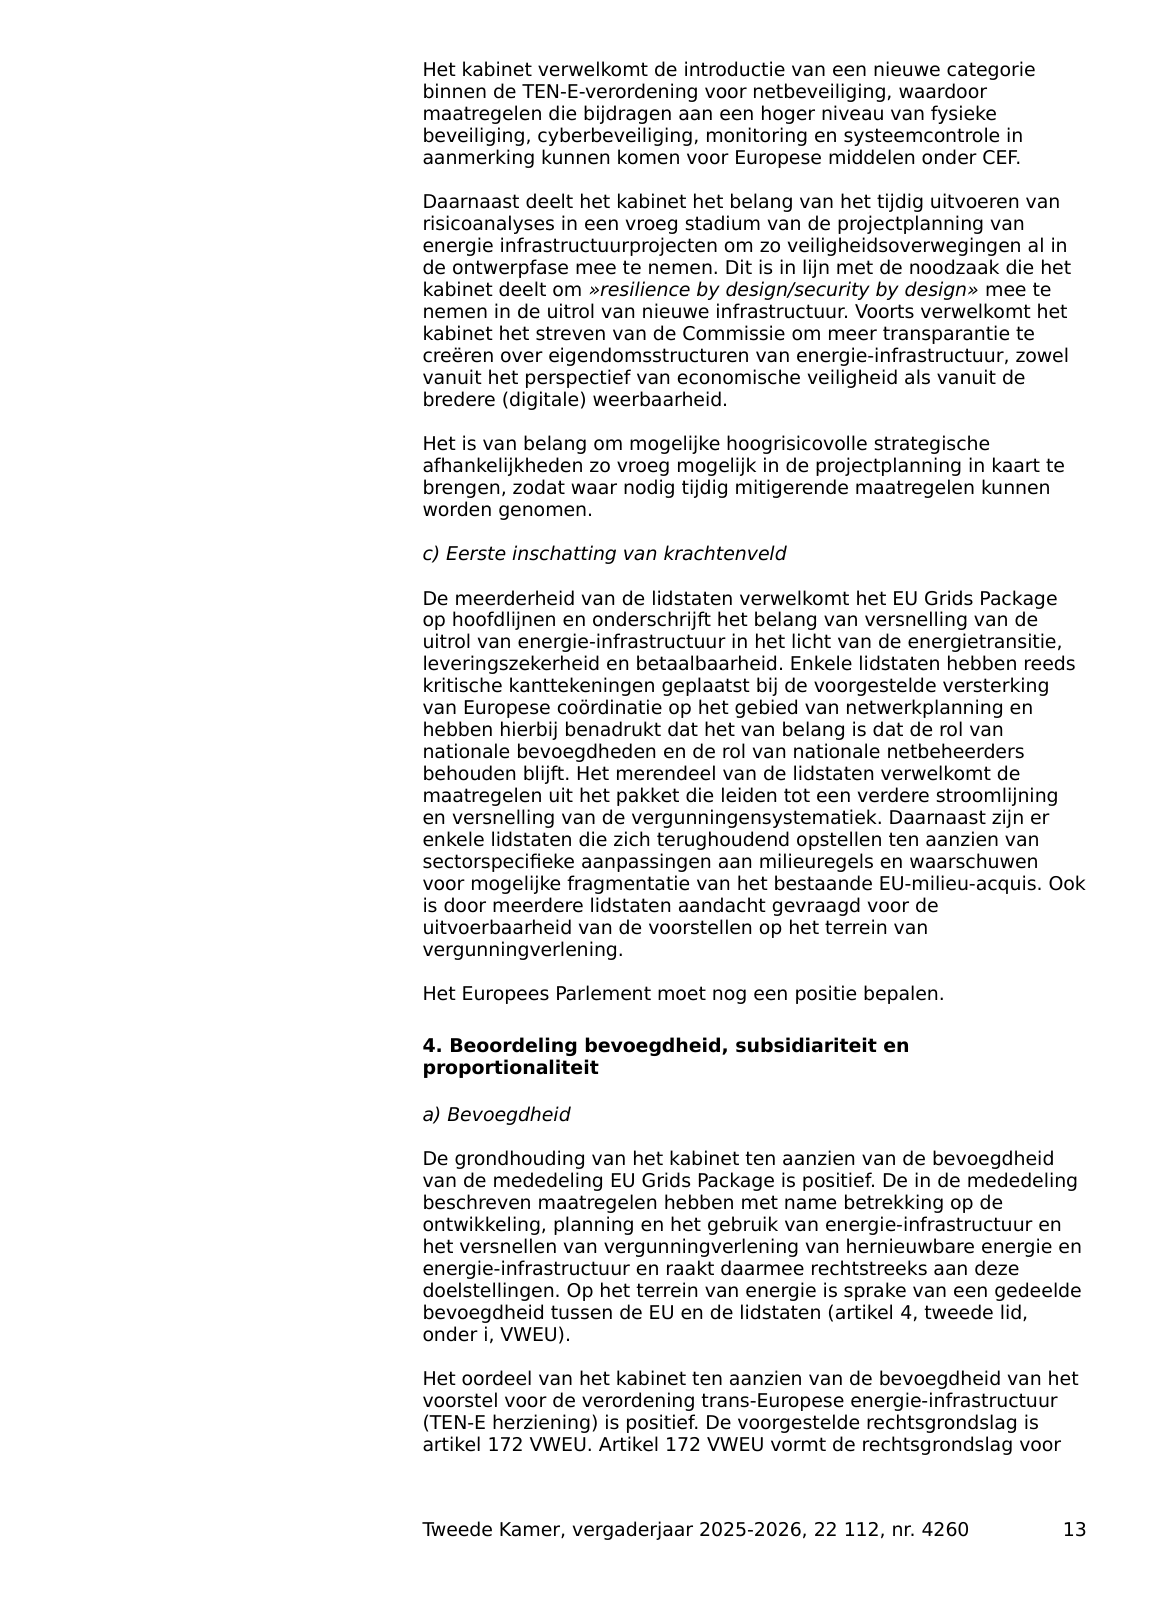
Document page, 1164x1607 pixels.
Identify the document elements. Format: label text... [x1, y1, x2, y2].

text Het Europees Parlement moet nog een positie bepalen. [422, 983, 1087, 1005]
text De meerderheid van de lidstaten verwelkomt het EU Grids Package op hoofdlijnen en onderschrijft het belang van versnelling van de uitrol van energie-infrastructuur in het licht van de energietransitie, leveringszekerheid en betaalbaarheid. Enkele lidstaten hebben reeds kritische kanttekeningen geplaatst bij de voorgestelde versterking van Europese coördinatie op het gebied van netwerkplanning en hebben hierbij benadrukt dat het van belang is dat de rol van nationale bevoegdheden en de rol van nationale netbeheerders behouden blijft. Het merendeel van de lidstaten verwelkomt de maatregelen uit het pakket die leiden tot een verdere stroomlijning en versnelling van de vergunningensystematiek. Daarnaast zijn er enkele lidstaten die zich terughoudend opstellen ten aanzien van sectorspecifieke aanpassingen aan milieuregels en waarschuwen voor mogelijke fragmentatie van het bestaande EU-milieu-acquis. Ook is door meerdere lidstaten aandacht gevraagd voor de uitvoerbaarheid van de voorstellen op het terrein van vergunningverlening. [422, 587, 1087, 961]
text Het kabinet verwelkomt de introductie van een nieuwe categorie binnen de TEN-E-verordening voor netbeveiliging, waardoor maatregelen die bijdragen aan een hoger niveau van fysieke beveiliging, cyberbeveiliging, monitoring en systeemcontrole in aanmerking kunnen komen voor Europese middelen onder CEF. [422, 59, 1087, 169]
subtitle 4. Beoordeling bevoegdheid, subsidiariteit en proportionaliteit [422, 1035, 1087, 1079]
subtitle c) Eerste inschatting van krachtenveld [422, 543, 1087, 565]
text Het oordeel van het kabinet ten aanzien van de bevoegdheid van het voorstel voor de verordening trans-Europese energie-infrastructuur (TEN-E herziening) is positief. De voorgestelde rechtsgrondslag is artikel 172 VWEU. Artikel 172 VWEU vormt de rechtsgrondslag voor [422, 1368, 1087, 1456]
text Daarnaast deelt het kabinet het belang van het tijdig uitvoeren van risicoanalyses in een vroeg stadium van de projectplanning van energie infrastructuurprojecten om zo veiligheidsoverwegingen al in de ontwerpfase mee te nemen. Dit is in lijn met de noodzaak die het kabinet deelt om »resilience by design/security by design» mee te nemen in de uitrol van nieuwe infrastructuur. Voorts verwelkomt het kabinet het streven van de Commissie om meer transparantie te creëren over eigendomsstructuren van energie-infrastructuur, zowel vanuit het perspectief van economische veiligheid als vanuit de bredere (digitale) weerbaarheid. [422, 191, 1087, 411]
subtitle a) Bevoegdheid [422, 1104, 1087, 1126]
text De grondhouding van het kabinet ten aanzien van de bevoegdheid van de mededeling EU Grids Package is positief. De in de mededeling beschreven maatregelen hebben met name betrekking op de ontwikkeling, planning en het gebruik van energie-infrastructuur en het versnellen van vergunningverlening van hernieuwbare energie en energie-infrastructuur en raakt daarmee rechtstreeks aan deze doelstellingen. Op het terrein van energie is sprake van een gedeelde bevoegdheid tussen de EU en de lidstaten (artikel 4, tweede lid, onder i, VWEU). [422, 1148, 1087, 1346]
text Het is van belang om mogelijke hoogrisicovolle strategische afhankelijkheden zo vroeg mogelijk in de projectplanning in kaart te brengen, zodat waar nodig tijdig mitigerende maatregelen kunnen worden genomen. [422, 433, 1087, 521]
